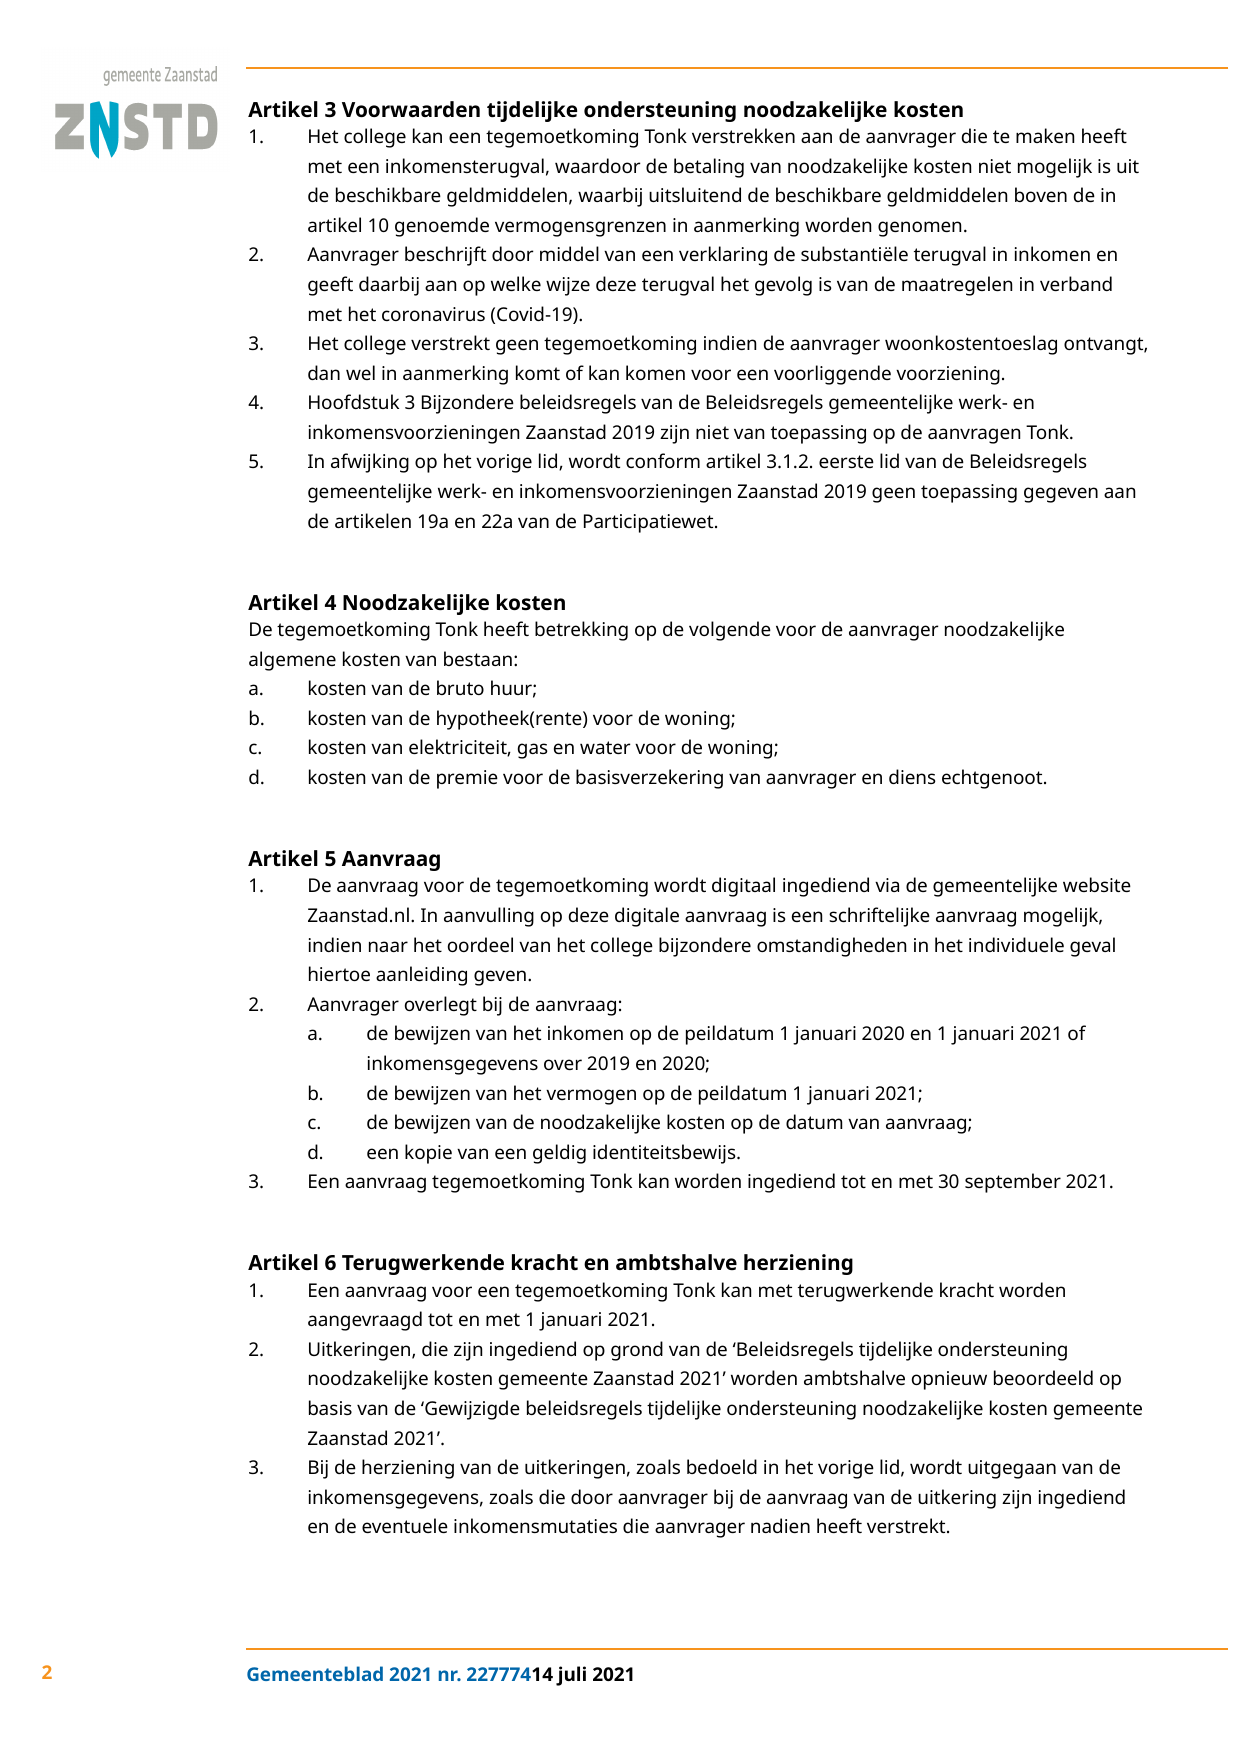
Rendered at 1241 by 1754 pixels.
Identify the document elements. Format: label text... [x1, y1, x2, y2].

list Een aanvraag tegemoetkoming Tonk kan worden ingediend tot en met 30 september 2021. [248, 1168, 1152, 1194]
list kosten van elektriciteit, gas en water voor de woning; [248, 734, 1152, 760]
list kosten van de premie voor de basisverzekering van aanvrager en diens echtgenoot. [248, 764, 1152, 790]
list Uitkeringen, die zijn ingediend op grond van de ‘Beleidsregels tijdelijke ondersteuning noodzakelijke kosten gemeente Zaanstad 2021’ worden ambtshalve opnieuw beoordeeld op basis van de ‘Gewijzigde beleidsregels tijdelijke ondersteuning noodzakelijke kosten gemeente Zaanstad 2021’. [248, 1336, 1152, 1451]
list Aanvrager overlegt bij de aanvraag: [248, 991, 1152, 1017]
list een kopie van een geldig identiteitsbewijs. [307, 1139, 1152, 1164]
list Het college kan een tegemoetkoming Tonk verstrekken aan de aanvrager die te maken heeft met een inkomensterugval, waardoor de betaling van noodzakelijke kosten niet mogelijk is uit de beschikbare geldmiddelen, waarbij uitsluitend de beschikbare geldmiddelen boven de in artikel 10 genoemde vermogensgrenzen in aanmerking worden genomen. [248, 123, 1152, 238]
list Het college verstrekt geen tegemoetkoming indien de aanvrager woonkostentoeslag ontvangt, dan wel in aanmerking komt of kan komen voor een voorliggende voorziening. [248, 330, 1152, 386]
list Een aanvraag voor een tegemoetkoming Tonk kan met terugwerkende kracht worden aangevraagd tot en met 1 januari 2021. [248, 1277, 1152, 1332]
list de bewijzen van de noodzakelijke kosten op de datum van aanvraag; [307, 1109, 1152, 1135]
list de bewijzen van het inkomen op de peildatum 1 januari 2020 en 1 januari 2021 of inkomensgegevens over 2019 en 2020; [307, 1021, 1152, 1076]
list Hoofdstuk 3 Bijzondere beleidsregels van de Beleidsregels gemeentelijke werk- en inkomensvoorzieningen Zaanstad 2019 zijn niet van toepassing op de aanvragen Tonk. [248, 389, 1152, 445]
list In afwijking op het vorige lid, wordt conform artikel 3.1.2. eerste lid van de Beleidsregels gemeentelijke werk- en inkomensvoorzieningen Zaanstad 2019 geen toepassing gegeven aan de artikelen 19a en 22a van de Participatiewet. [248, 449, 1152, 533]
text Artikel 6 Terugwerkende kracht en ambtshalve herziening [248, 1248, 1152, 1277]
text Artikel 4 Noodzakelijke kosten [248, 588, 1152, 616]
list de bewijzen van het vermogen op de peildatum 1 januari 2021; [307, 1080, 1152, 1105]
text Artikel 5 Aanvraag [248, 844, 1152, 873]
text Artikel 3 Voorwaarden tijdelijke ondersteuning noodzakelijke kosten [248, 95, 1152, 123]
list De aanvraag voor de tegemoetkoming wordt digitaal ingediend via de gemeentelijke website Zaanstad.nl. In aanvulling op deze digitale aanvraag is een schriftelijke aanvraag mogelijk, indien naar het oordeel van het college bijzondere omstandigheden in het individuele geval hiertoe aanleiding geven. [248, 873, 1152, 987]
picture [41, 47, 231, 172]
list kosten van de bruto huur; [248, 675, 1152, 701]
list Aanvrager beschrijft door middel van een verklaring de substantiële terugval in inkomen en geeft daarbij aan op welke wijze deze terugval het gevolg is van de maatregelen in verband met het coronavirus (Covid-19). [248, 242, 1152, 326]
text De tegemoetkoming Tonk heeft betrekking op de volgende voor de aanvrager noodzakelijke algemene kosten van bestaan: [248, 616, 1152, 672]
list Bij de herziening van de uitkeringen, zoals bedoeld in het vorige lid, wordt uitgegaan van de inkomensgegevens, zoals die door aanvrager bij de aanvraag van de uitkering zijn ingediend en de eventuele inkomensmutaties die aanvrager nadien heeft verstrekt. [248, 1454, 1152, 1539]
list kosten van de hypotheek(rente) voor de woning; [248, 705, 1152, 731]
